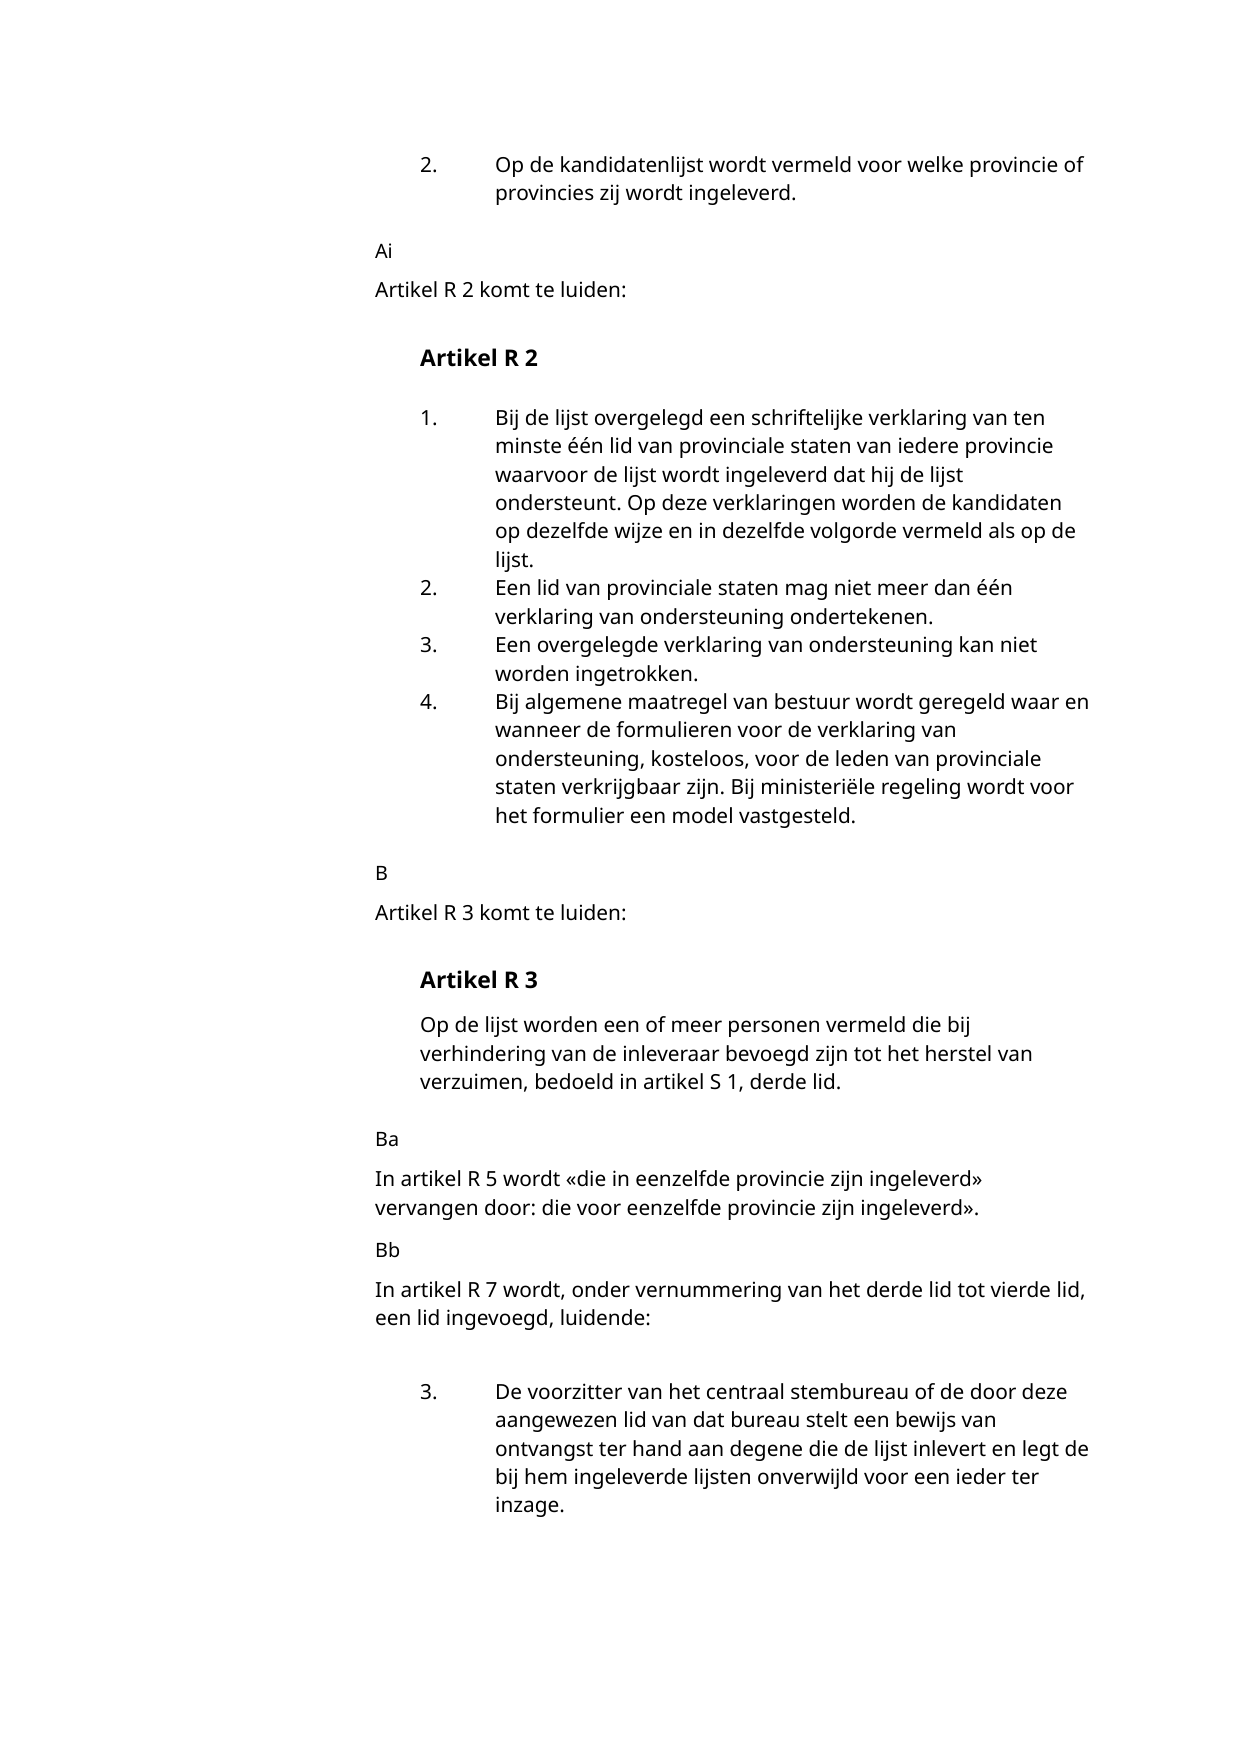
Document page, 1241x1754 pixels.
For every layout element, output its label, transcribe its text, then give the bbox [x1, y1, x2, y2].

text In artikel R 7 wordt, onder vernummering van het derde lid tot vierde lid, een lid ingevoegd, luidende: [375, 1275, 1090, 1332]
text Artikel R 3 komt te luiden: [375, 898, 1090, 927]
list Een lid van provinciale staten mag niet meer dan één verklaring van ondersteuning ondertekenen. [420, 573, 1090, 630]
text Bb [375, 1236, 1090, 1263]
list Bij algemene maatregel van bestuur wordt geregeld waar en wanneer de formulieren voor de verklaring van ondersteuning, kosteloos, voor de leden van provinciale staten verkrijgbaar zijn. Bij ministeriële regeling wordt voor het formulier een model vastgesteld. [420, 687, 1090, 829]
list Bij de lijst overgelegd een schriftelijke verklaring van ten minste één lid van provinciale staten van iedere provincie waarvoor de lijst wordt ingeleverd dat hij de lijst ondersteunt. Op deze verklaringen worden de kandidaten op dezelfde wijze en in dezelfde volgorde vermeld als op de lijst. [420, 403, 1090, 573]
text Artikel R 2 komt te luiden: [375, 276, 1090, 304]
list Een overgelegde verklaring van ondersteuning kan niet worden ingetrokken. [420, 630, 1090, 687]
text Op de lijst worden een of meer personen vermeld die bij verhindering van de inleveraar bevoegd zijn tot het herstel van verzuimen, bedoeld in artikel S 1, derde lid. [420, 1010, 1090, 1096]
subtitle Artikel R 2 [420, 342, 1090, 373]
list De voorzitter van het centraal stembureau of de door deze aangewezen lid van dat bureau stelt een bewijs van ontvangst ter hand aan degene die de lijst inlevert en legt de bij hem ingeleverde lijsten onverwijld voor een ieder ter inzage. [420, 1377, 1090, 1519]
text B [375, 859, 1090, 886]
text Ai [375, 237, 1090, 264]
text In artikel R 5 wordt «die in eenzelfde provincie zijn ingeleverd» vervangen door: die voor eenzelfde provincie zijn ingeleverd». [375, 1164, 1090, 1221]
text Ba [375, 1126, 1090, 1153]
subtitle Artikel R 3 [420, 964, 1090, 995]
list Op de kandidatenlijst wordt vermeld voor welke provincie of provincies zij wordt ingeleverd. [420, 150, 1090, 207]
